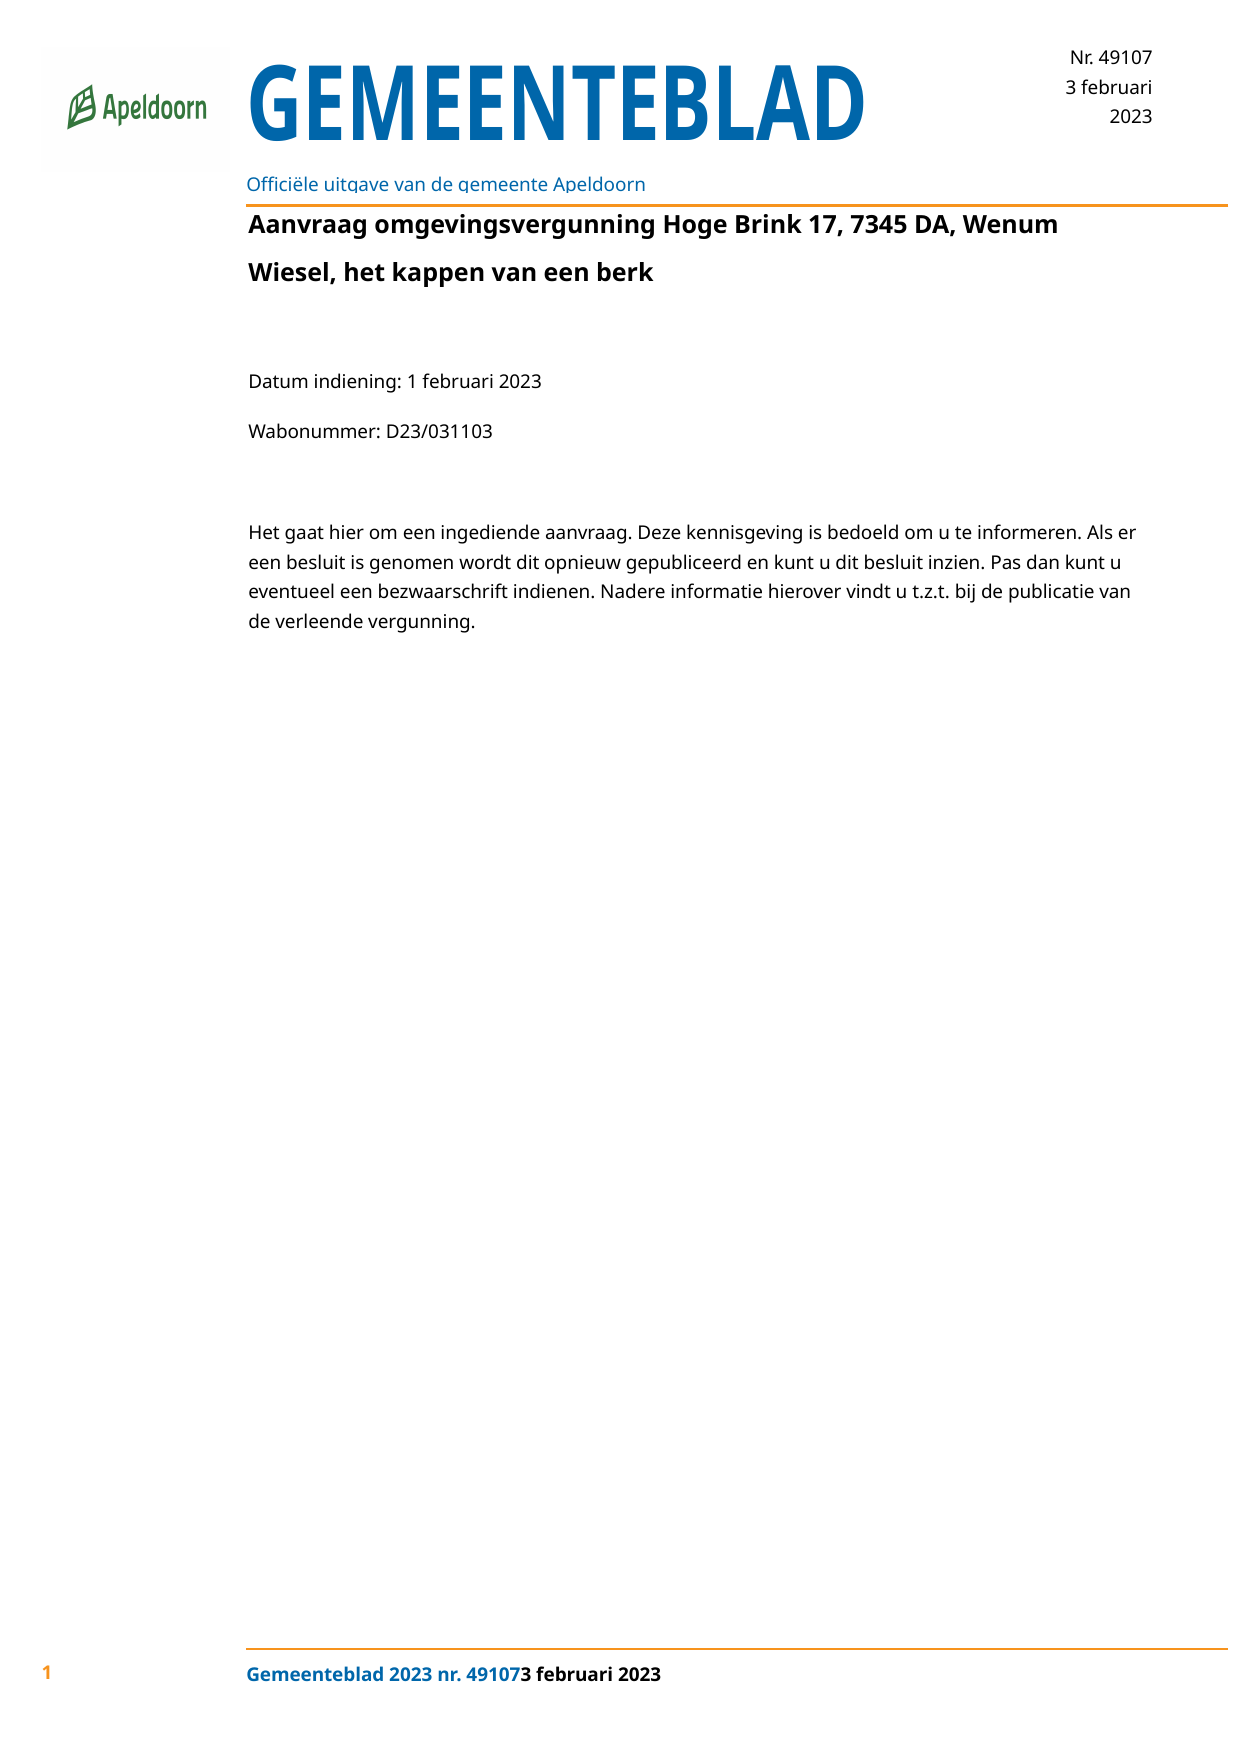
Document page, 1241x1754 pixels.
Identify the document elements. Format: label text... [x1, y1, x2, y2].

text Datum indiening: 1 februari 2023 [248, 368, 1152, 394]
text Wabonummer: D23/031103 [248, 419, 1152, 444]
text Het gaat hier om een ingediende aanvraag. Deze kennisgeving is bedoeld om u te informeren. Als er een besluit is genomen wordt dit opnieuw gepubliceerd en kunt u dit besluit inzien. Pas dan kunt u eventueel een bezwaarschrift indienen. Nadere informatie hierover vindt u t.z.t. bij de publicatie van de verleende vergunning. [248, 519, 1152, 634]
picture [41, 47, 231, 172]
text Aanvraag omgevingsvergunning Hoge Brink 17, 7345 DA, Wenum Wiesel, het kappen van een berk [248, 207, 1152, 288]
